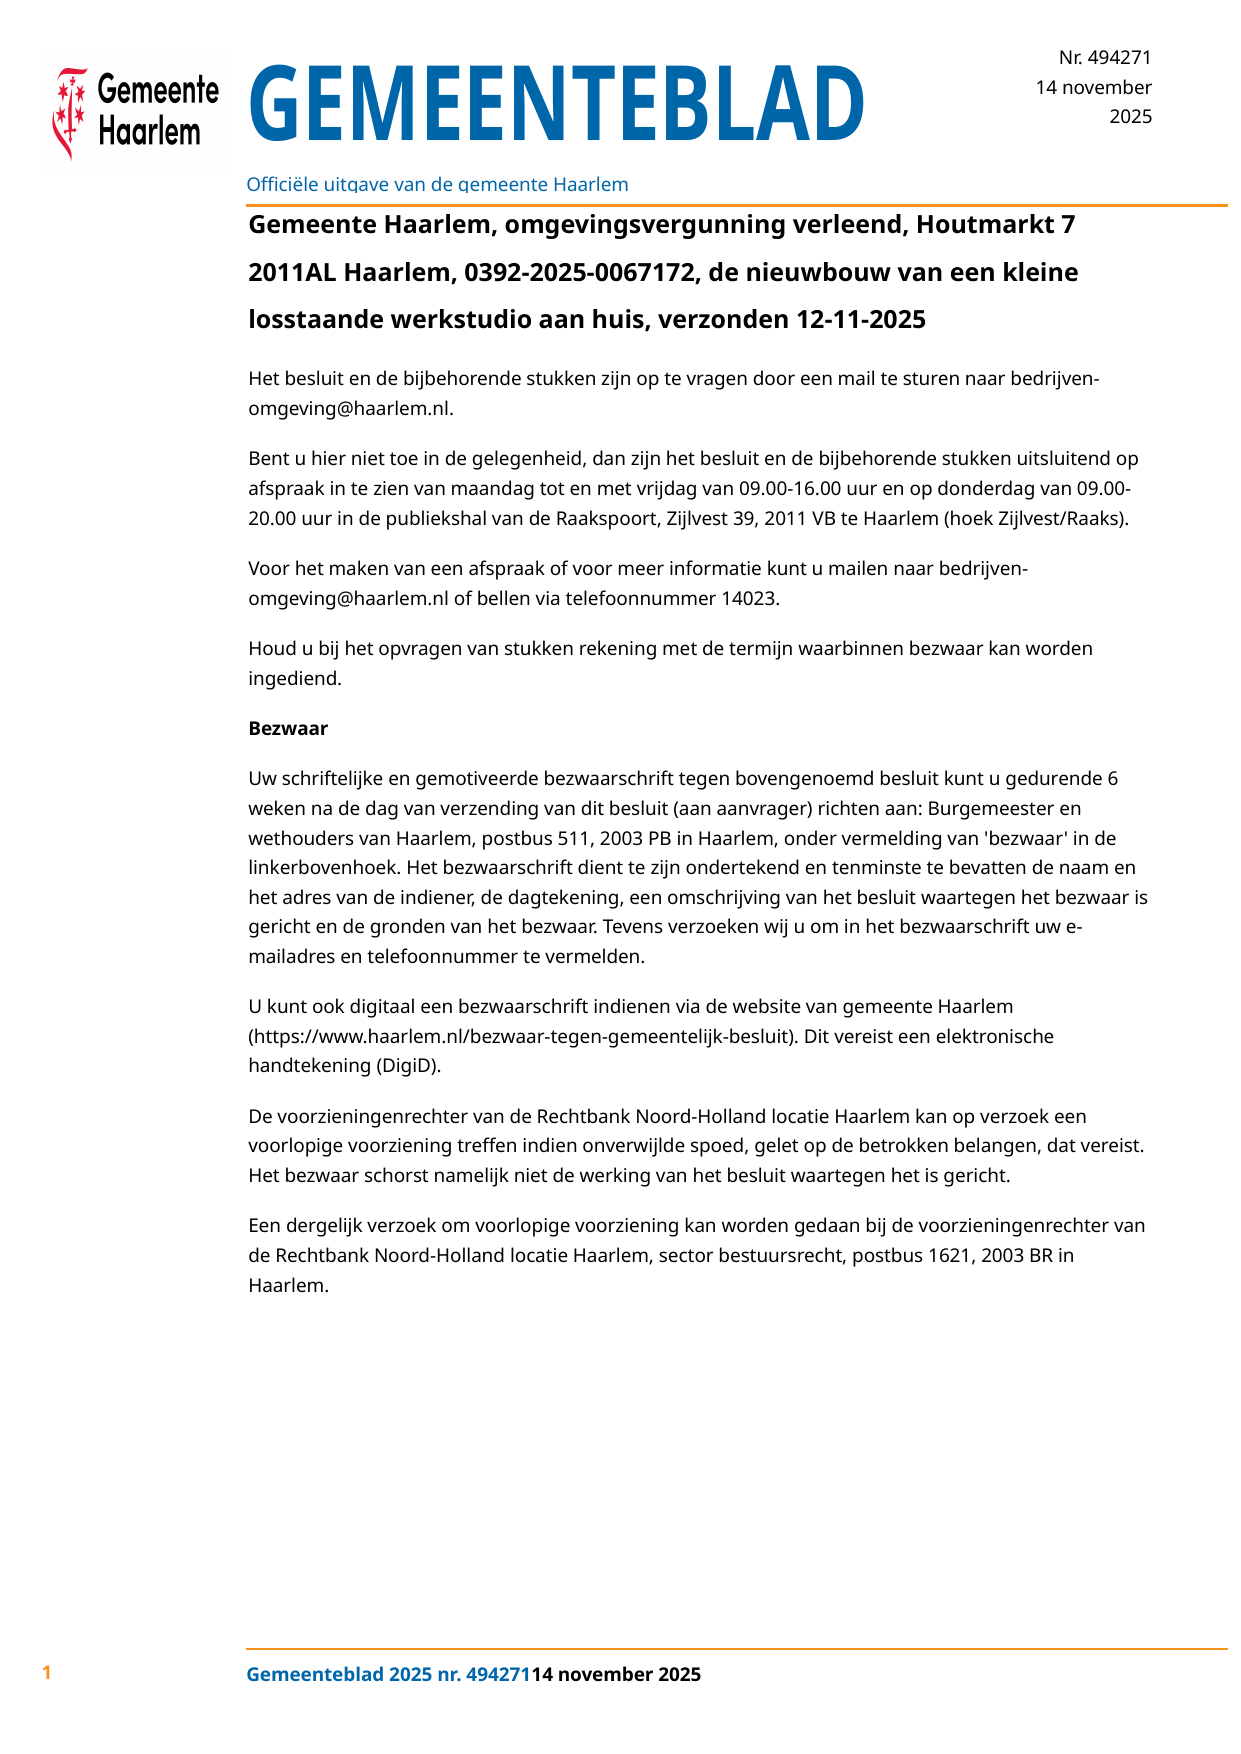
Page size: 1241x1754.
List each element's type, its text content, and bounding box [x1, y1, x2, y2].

text Voor het maken van een afspraak of voor meer informatie kunt u mailen naar bedrijven-omgeving@haarlem.nl of bellen via telefoonnummer 14023. [248, 555, 1152, 610]
text Bent u hier niet toe in de gelegenheid, dan zijn het besluit en de bijbehorende stukken uitsluitend op afspraak in te zien van maandag tot en met vrijdag van 09.00-16.00 uur en op donderdag van 09.00-20.00 uur in de publiekshal van de Raakspoort, Zijlvest 39, 2011 VB te Haarlem (hoek Zijlvest/Raaks). [248, 446, 1152, 530]
text Een dergelijk verzoek om voorlopige voorziening kan worden gedaan bij de voorzieningenrechter van de Rechtbank Noord-Holland locatie Haarlem, sector bestuursrecht, postbus 1621, 2003 BR in Haarlem. [248, 1213, 1152, 1297]
text De voorzieningenrechter van de Rechtbank Noord-Holland locatie Haarlem kan op verzoek een voorlopige voorziening treffen indien onverwijlde spoed, gelet op de betrokken belangen, dat vereist. Het bezwaar schorst namelijk niet de werking van het besluit waartegen het is gericht. [248, 1103, 1152, 1188]
text Gemeente Haarlem, omgevingsvergunning verleend, Houtmarkt 7 2011AL Haarlem, 0392-2025-0067172, de nieuwbouw van een kleine losstaande werkstudio aan huis, verzonden 12-11-2025 [248, 207, 1152, 336]
picture [41, 47, 231, 172]
text Houd u bij het opvragen van stukken rekening met de termijn waarbinnen bezwaar kan worden ingediend. [248, 635, 1152, 690]
text Bezwaar [248, 715, 1152, 741]
text Het besluit en de bijbehorende stukken zijn op te vragen door een mail te sturen naar bedrijven-omgeving@haarlem.nl. [248, 366, 1152, 421]
text U kunt ook digitaal een bezwaarschrift indienen via de website van gemeente Haarlem (https://www.haarlem.nl/bezwaar-tegen-gemeentelijk-besluit). Dit vereist een elektronische handtekening (DigiD). [248, 993, 1152, 1078]
text Uw schriftelijke en gemotiveerde bezwaarschrift tegen bovengenoemd besluit kunt u gedurende 6 weken na de dag van verzending van dit besluit (aan aanvrager) richten aan: Burgemeester en wethouders van Haarlem, postbus 511, 2003 PB in Haarlem, onder vermelding van 'bezwaar' in de linkerbovenhoek. Het bezwaarschrift dient te zijn ondertekend en tenminste te bevatten de naam en het adres van de indiener, de dagtekening, een omschrijving van het besluit waartegen het bezwaar is gericht en de gronden van het bezwaar. Tevens verzoeken wij u om in het bezwaarschrift uw e-mailadres en telefoonnummer te vermelden. [248, 766, 1152, 969]
